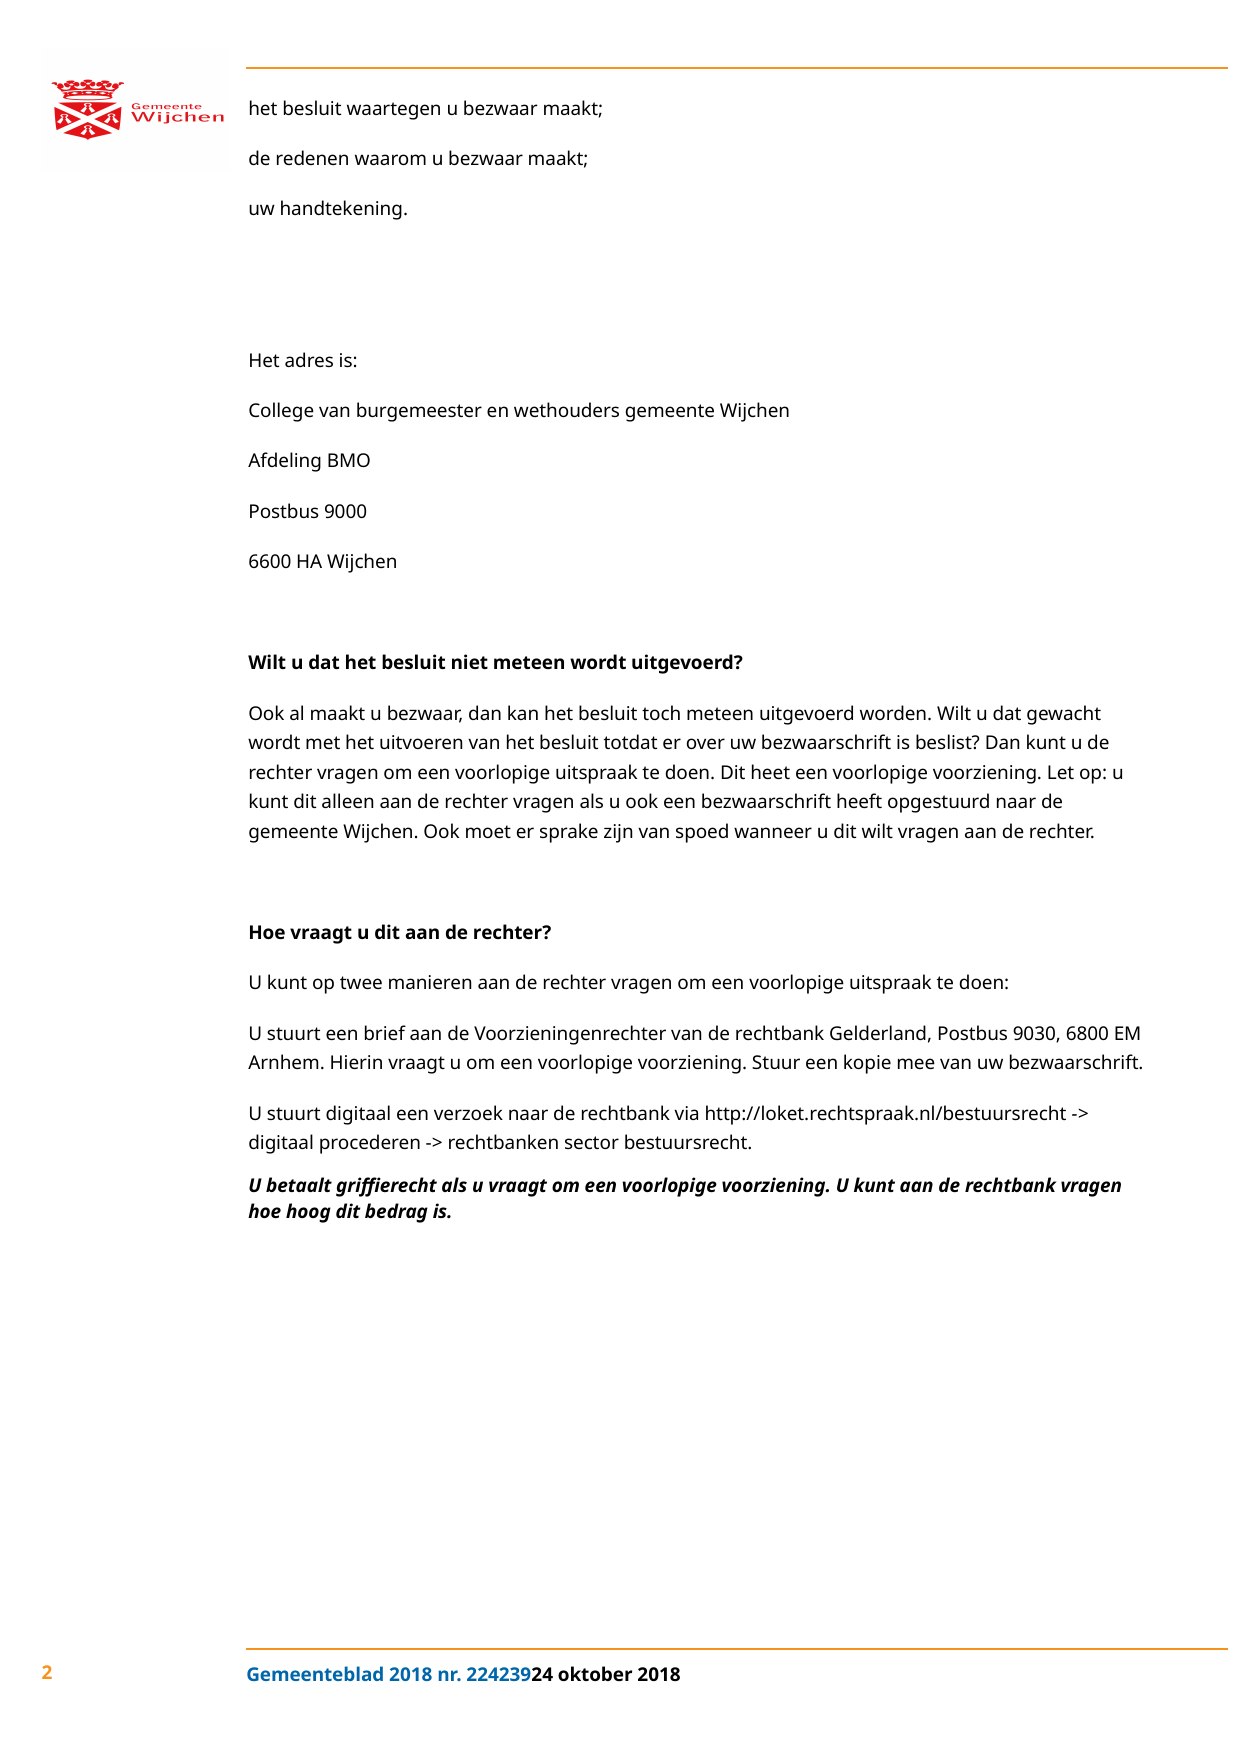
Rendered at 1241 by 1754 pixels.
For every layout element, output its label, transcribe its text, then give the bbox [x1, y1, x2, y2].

text U betaalt griffierecht als u vraagt om een voorlopige voorziening. U kunt aan de rechtbank vragen hoe hoog dit bedrag is. [248, 1172, 1152, 1224]
text de redenen waarom u bezwaar maakt; [248, 145, 1152, 171]
text Afdeling BMO [248, 448, 1152, 473]
text 6600 HA Wijchen [248, 548, 1152, 574]
text het besluit waartegen u bezwaar maakt; [248, 95, 1152, 121]
text U stuurt digitaal een verzoek naar de rechtbank via http://loket.rechtspraak.nl/bestuursrecht -> digitaal procederen -> rechtbanken sector bestuursrecht. [248, 1100, 1152, 1155]
text Het adres is: [248, 347, 1152, 373]
text U stuurt een brief aan de Voorzieningenrechter van de rechtbank Gelderland, Postbus 9030, 6800 EM Arnhem. Hierin vraagt u om een voorlopige voorziening. Stuur een kopie mee van uw bezwaarschrift. [248, 1020, 1152, 1075]
text uw handtekening. [248, 196, 1152, 221]
text Ook al maakt u bezwaar, dan kan het besluit toch meteen uitgevoerd worden. Wilt u dat gewacht wordt met het uitvoeren van het besluit totdat er over uw bezwaarschrift is beslist? Dan kunt u de rechter vragen om een voorlopige uitspraak te doen. Dit heet een voorlopige voorziening. Let op: u kunt dit alleen aan de rechter vragen als u ook een bezwaarschrift heeft opgestuurd naar de gemeente Wijchen. Ook moet er sprake zijn van spoed wanneer u dit wilt vragen aan de rechter. [248, 700, 1152, 844]
text College van burgemeester en wethouders gemeente Wijchen [248, 397, 1152, 423]
picture [41, 47, 231, 172]
text U kunt op twee manieren aan de rechter vragen om een voorlopige uitspraak te doen: [248, 969, 1152, 995]
text Hoe vraagt u dit aan de rechter? [248, 919, 1152, 945]
text Postbus 9000 [248, 498, 1152, 524]
text Wilt u dat het besluit niet meteen wordt uitgevoerd? [248, 649, 1152, 675]
